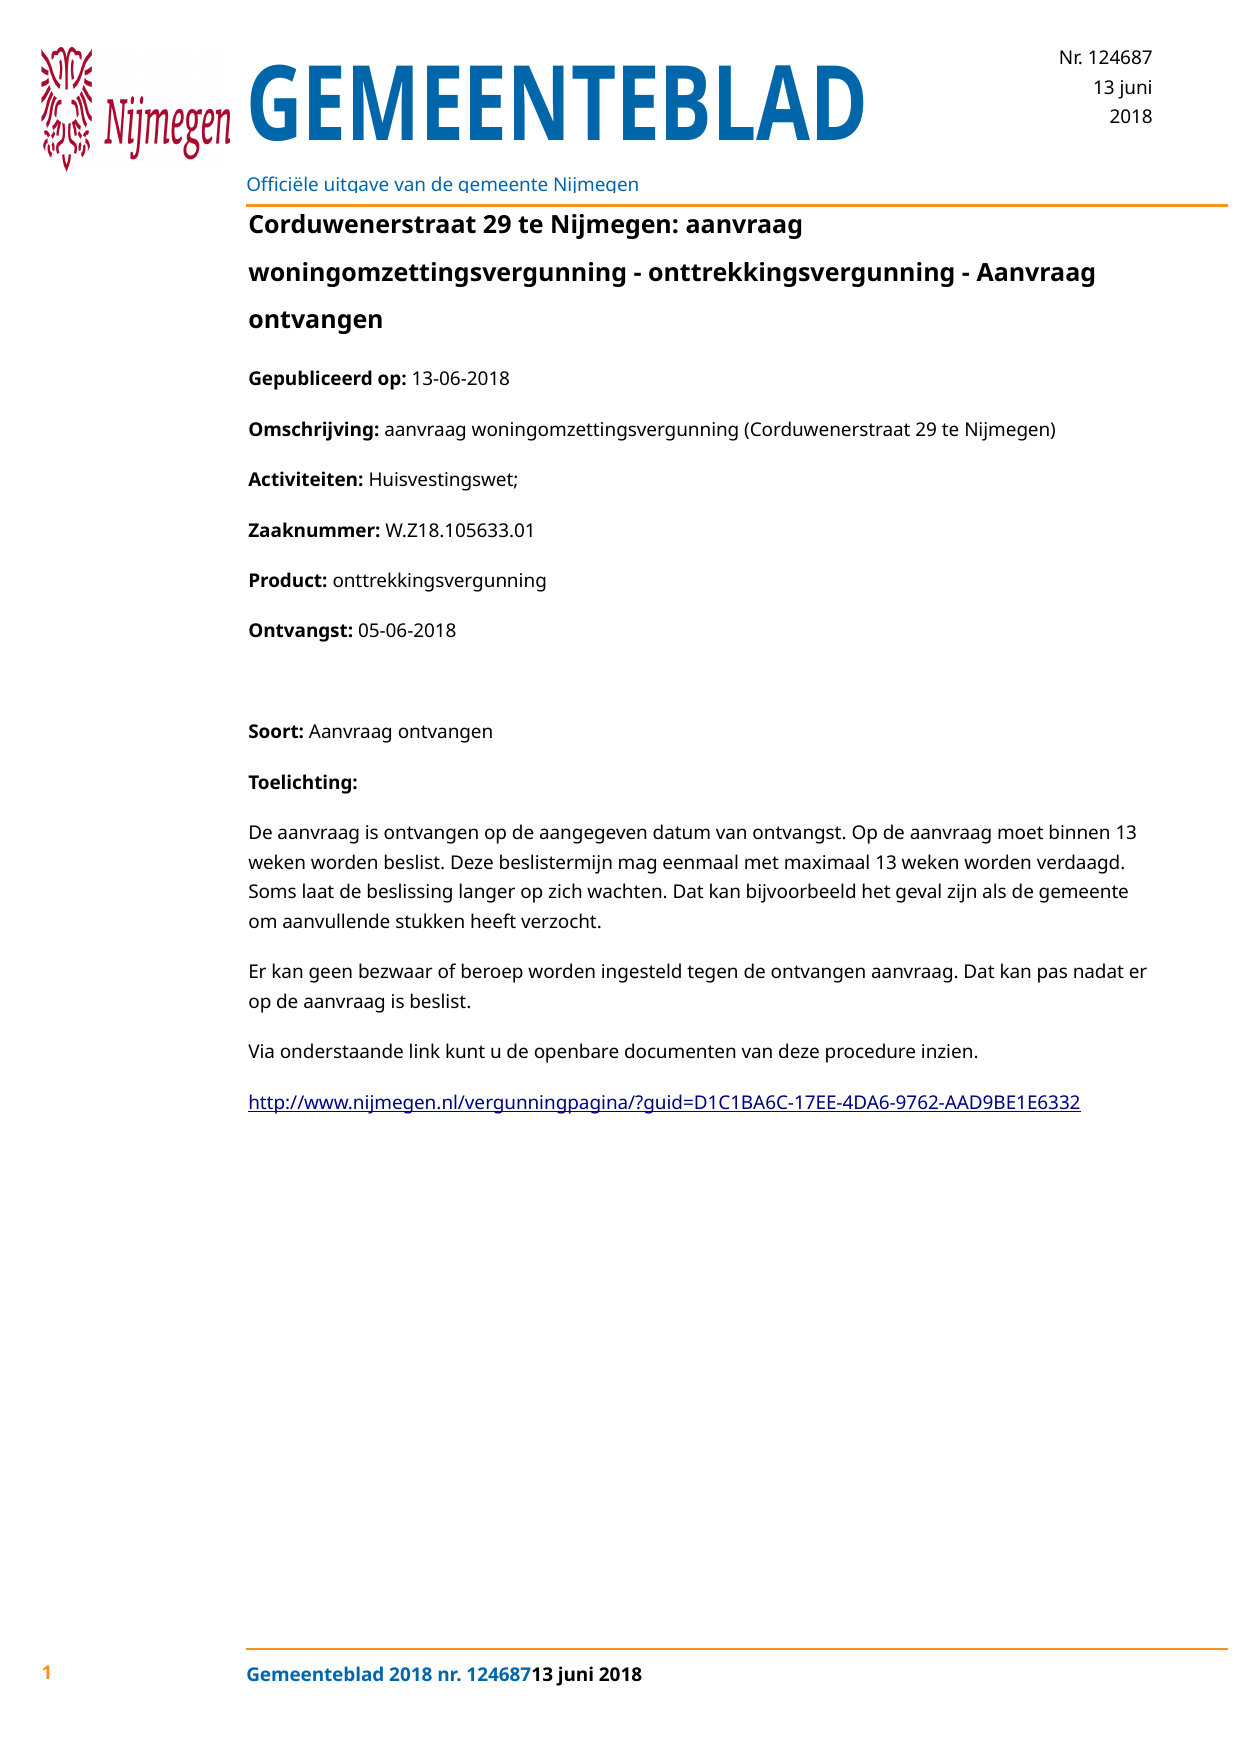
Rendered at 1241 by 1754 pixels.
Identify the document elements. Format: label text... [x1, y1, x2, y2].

text Gepubliceerd op: 13-06-2018 [248, 366, 1152, 391]
text Omschrijving: aanvraag woningomzettingsvergunning (Corduwenerstraat 29 te Nijmegen) [248, 416, 1152, 442]
text Toelichting: [248, 769, 1152, 794]
text Er kan geen bezwaar of beroep worden ingesteld tegen de ontvangen aanvraag. Dat kan pas nadat er op de aanvraag is beslist. [248, 958, 1152, 1014]
text De aanvraag is ontvangen op de aangegeven datum van ontvangst. Op de aanvraag moet binnen 13 weken worden beslist. Deze beslistermijn mag eenmaal met maximaal 13 weken worden verdaagd. Soms laat de beslissing langer op zich wachten. Dat kan bijvoorbeeld het geval zijn als de gemeente om aanvullende stukken heeft verzocht. [248, 819, 1152, 934]
text Zaaknummer: W.Z18.105633.01 [248, 517, 1152, 542]
text Ontvangst: 05-06-2018 [248, 618, 1152, 643]
text Activiteiten: Huisvestingswet; [248, 466, 1152, 492]
picture [41, 47, 231, 172]
text Corduwenerstraat 29 te Nijmegen: aanvraag woningomzettingsvergunning - onttrekkingsvergunning - Aanvraag ontvangen [248, 207, 1152, 336]
text Soort: Aanvraag ontvangen [248, 718, 1152, 744]
text Via onderstaande link kunt u de openbare documenten van deze procedure inzien. [248, 1038, 1152, 1064]
text Product: onttrekkingsvergunning [248, 567, 1152, 593]
text http://www.nijmegen.nl/vergunningpagina/?guid=D1C1BA6C-17EE-4DA6-9762-AAD9BE1E6332 [248, 1089, 1152, 1114]
